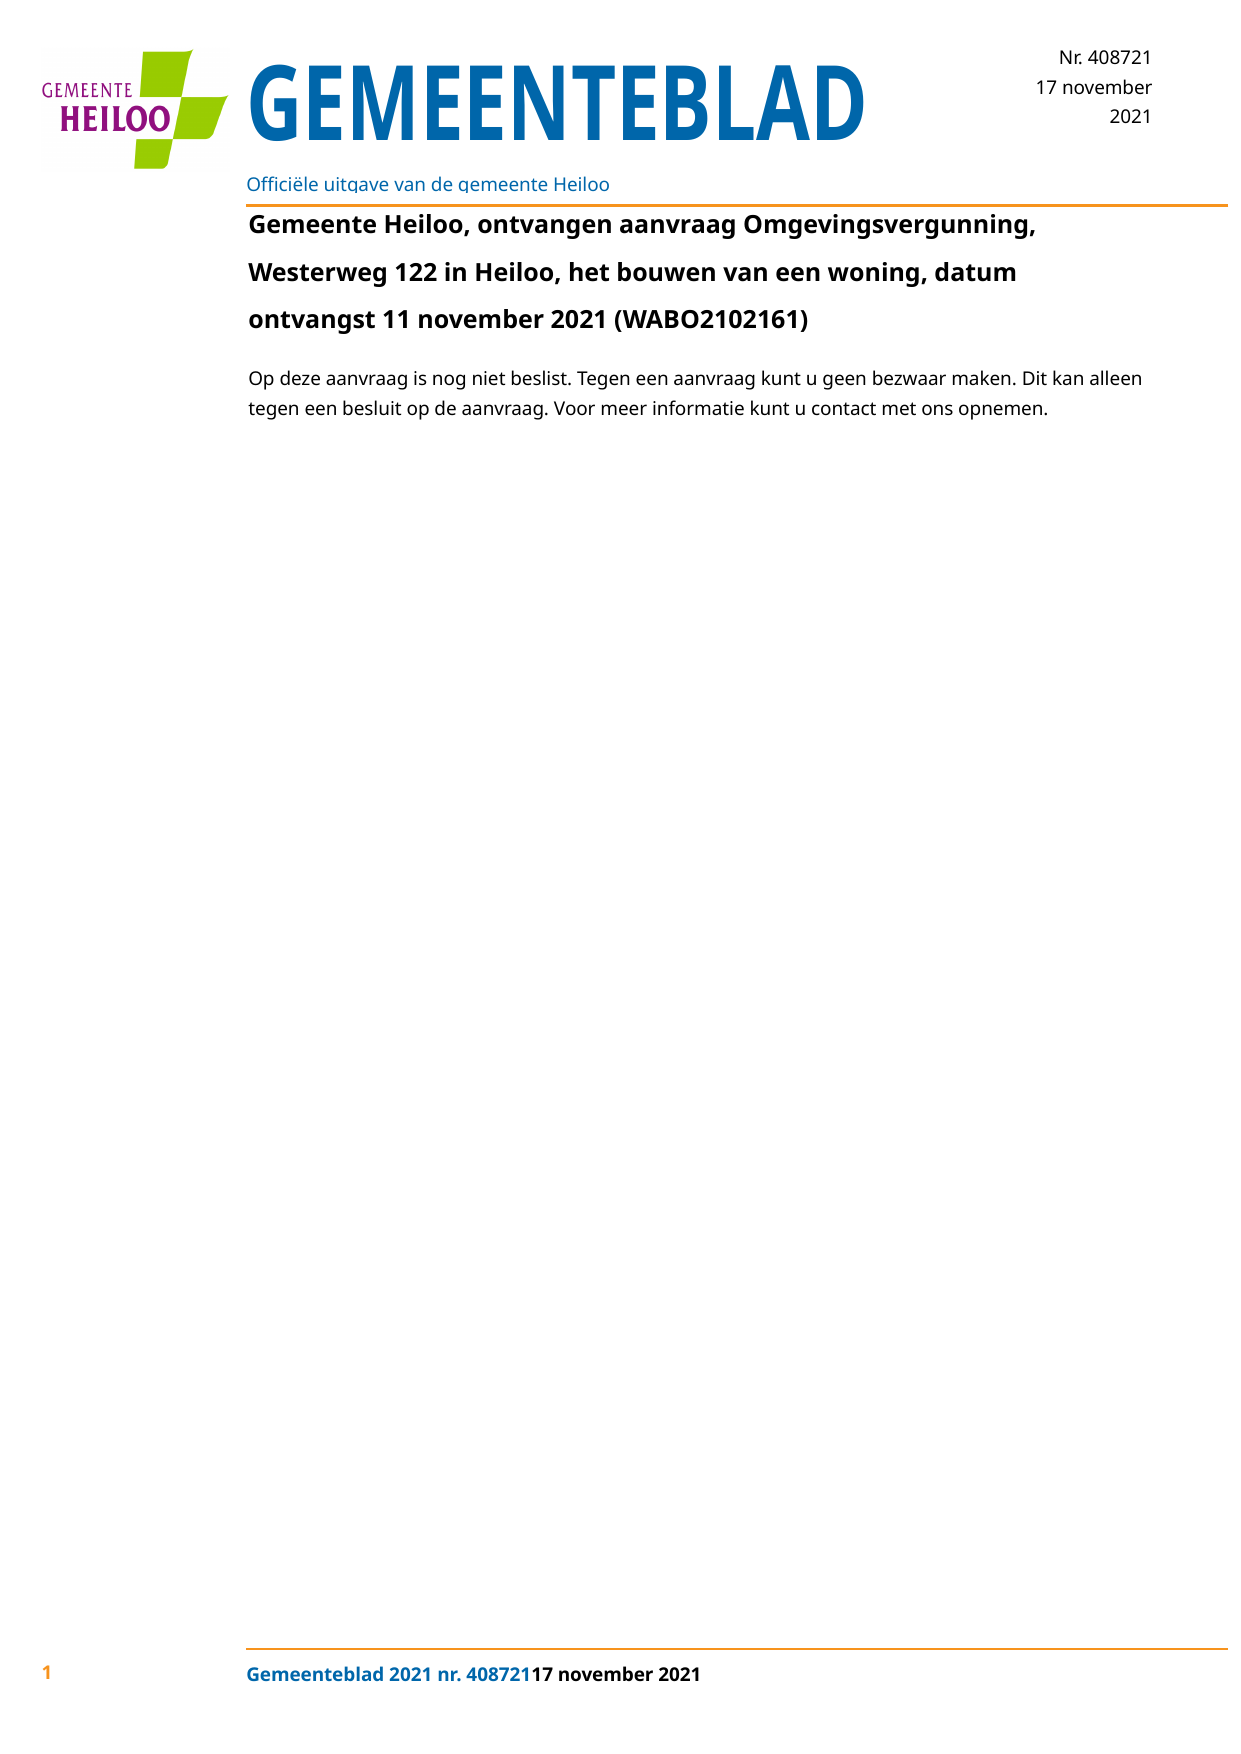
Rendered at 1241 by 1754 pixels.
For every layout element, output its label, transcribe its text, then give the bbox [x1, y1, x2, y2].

text Op deze aanvraag is nog niet beslist. Tegen een aanvraag kunt u geen bezwaar maken. Dit kan alleen tegen een besluit op de aanvraag. Voor meer informatie kunt u contact met ons opnemen. [248, 366, 1152, 421]
text Gemeente Heiloo, ontvangen aanvraag Omgevingsvergunning, Westerweg 122 in Heiloo, het bouwen van een woning, datum ontvangst 11 november 2021 (WABO2102161) [248, 207, 1152, 336]
picture [41, 47, 231, 172]
